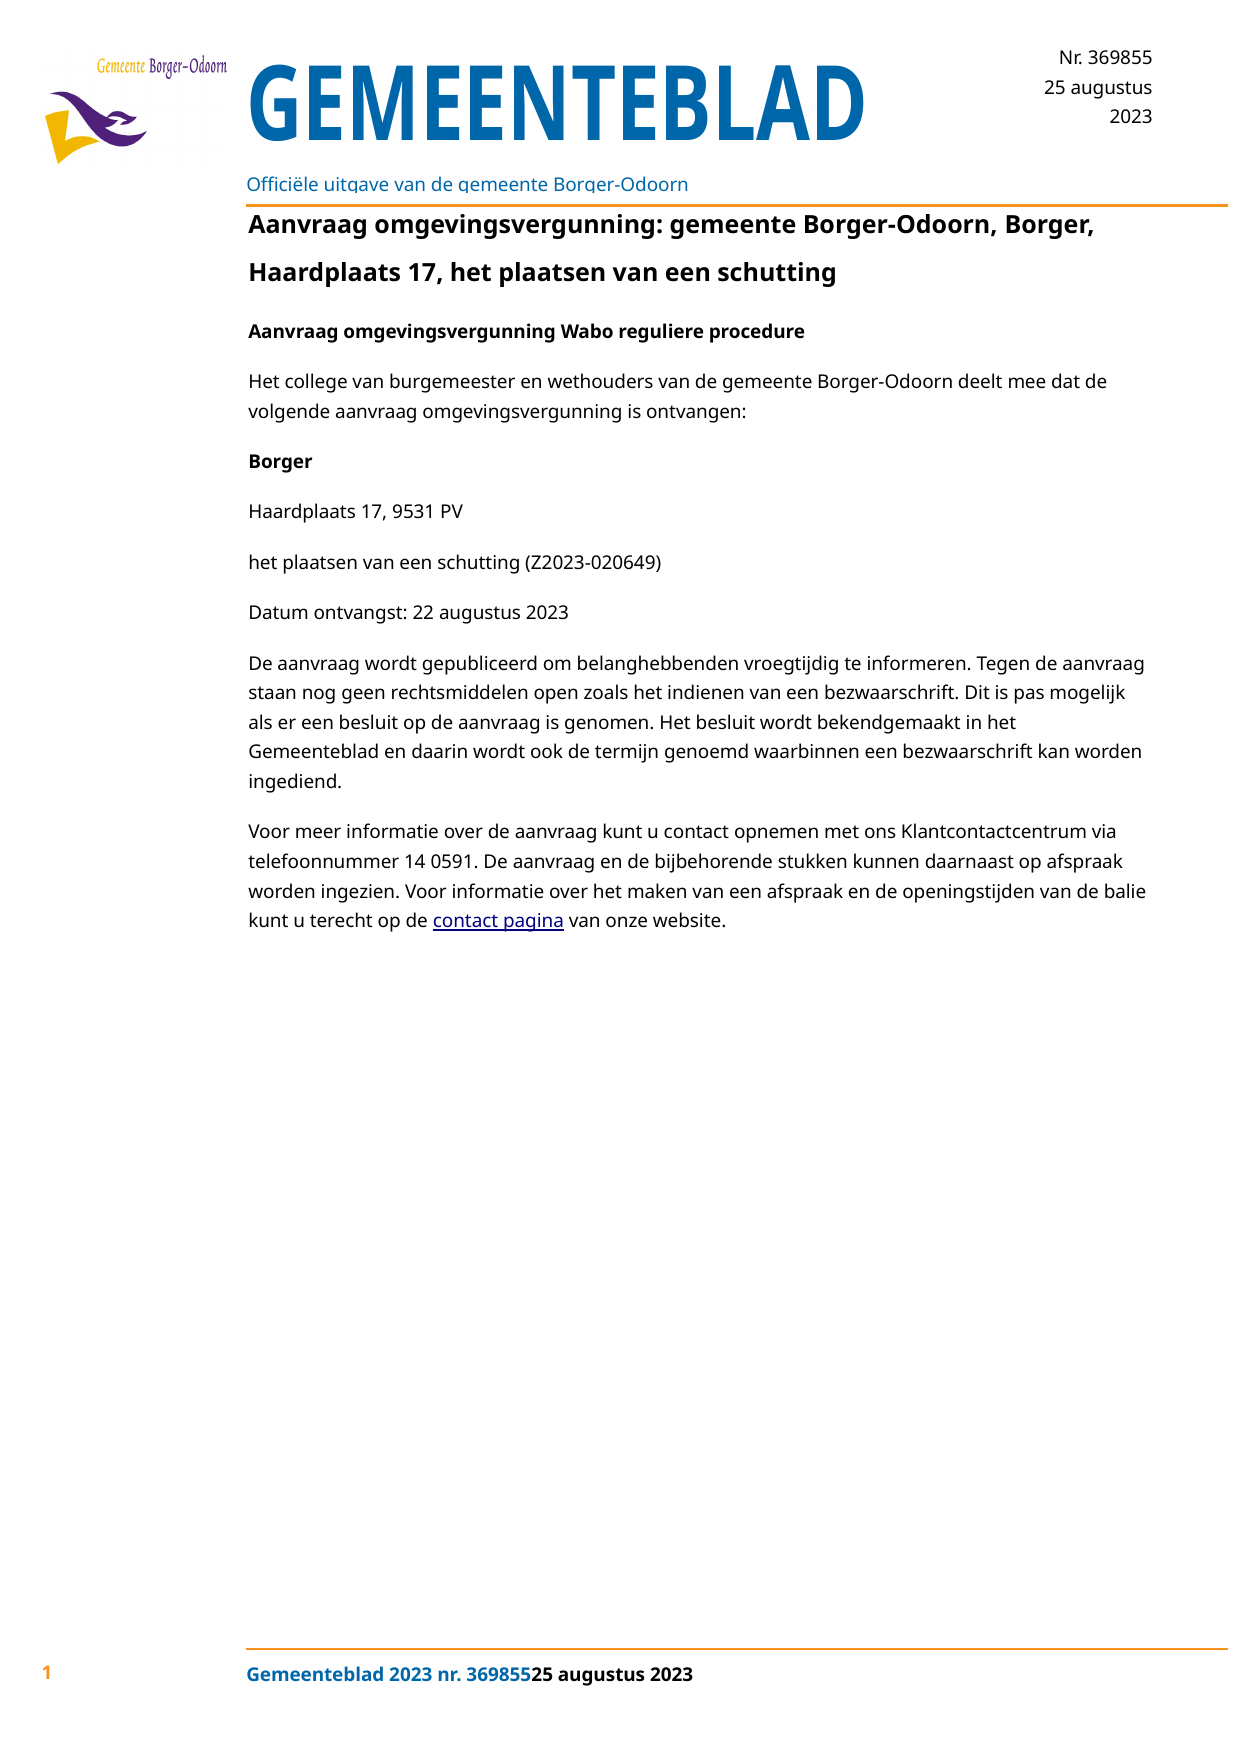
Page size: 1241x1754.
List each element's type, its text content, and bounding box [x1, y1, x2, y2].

text Aanvraag omgevingsvergunning Wabo reguliere procedure [248, 318, 1152, 344]
picture [41, 47, 231, 172]
text Borger [248, 448, 1152, 474]
text Het college van burgemeester en wethouders van de gemeente Borger-Odoorn deelt mee dat de volgende aanvraag omgevingsvergunning is ontvangen: [248, 368, 1152, 424]
text Datum ontvangst: 22 augustus 2023 [248, 599, 1152, 625]
text het plaatsen van een schutting (Z2023-020649) [248, 549, 1152, 575]
text Haardplaats 17, 9531 PV [248, 499, 1152, 524]
text Aanvraag omgevingsvergunning: gemeente Borger-Odoorn, Borger, Haardplaats 17, het plaatsen van een schutting [248, 207, 1152, 288]
text Voor meer informatie over de aanvraag kunt u contact opnemen met ons Klantcontactcentrum via telefoonnummer 14 0591. De aanvraag en de bijbehorende stukken kunnen daarnaast op afspraak worden ingezien. Voor informatie over het maken van een afspraak en de openingstijden van de balie kunt u terecht op de contact pagina van onze website. [248, 819, 1152, 933]
text De aanvraag wordt gepubliceerd om belanghebbenden vroegtijdig te informeren. Tegen de aanvraag staan nog geen rechtsmiddelen open zoals het indienen van een bezwaarschrift. Dit is pas mogelijk als er een besluit op de aanvraag is genomen. Het besluit wordt bekendgemaakt in het Gemeenteblad en daarin wordt ook de termijn genoemd waarbinnen een bezwaarschrift kan worden ingediend. [248, 650, 1152, 794]
